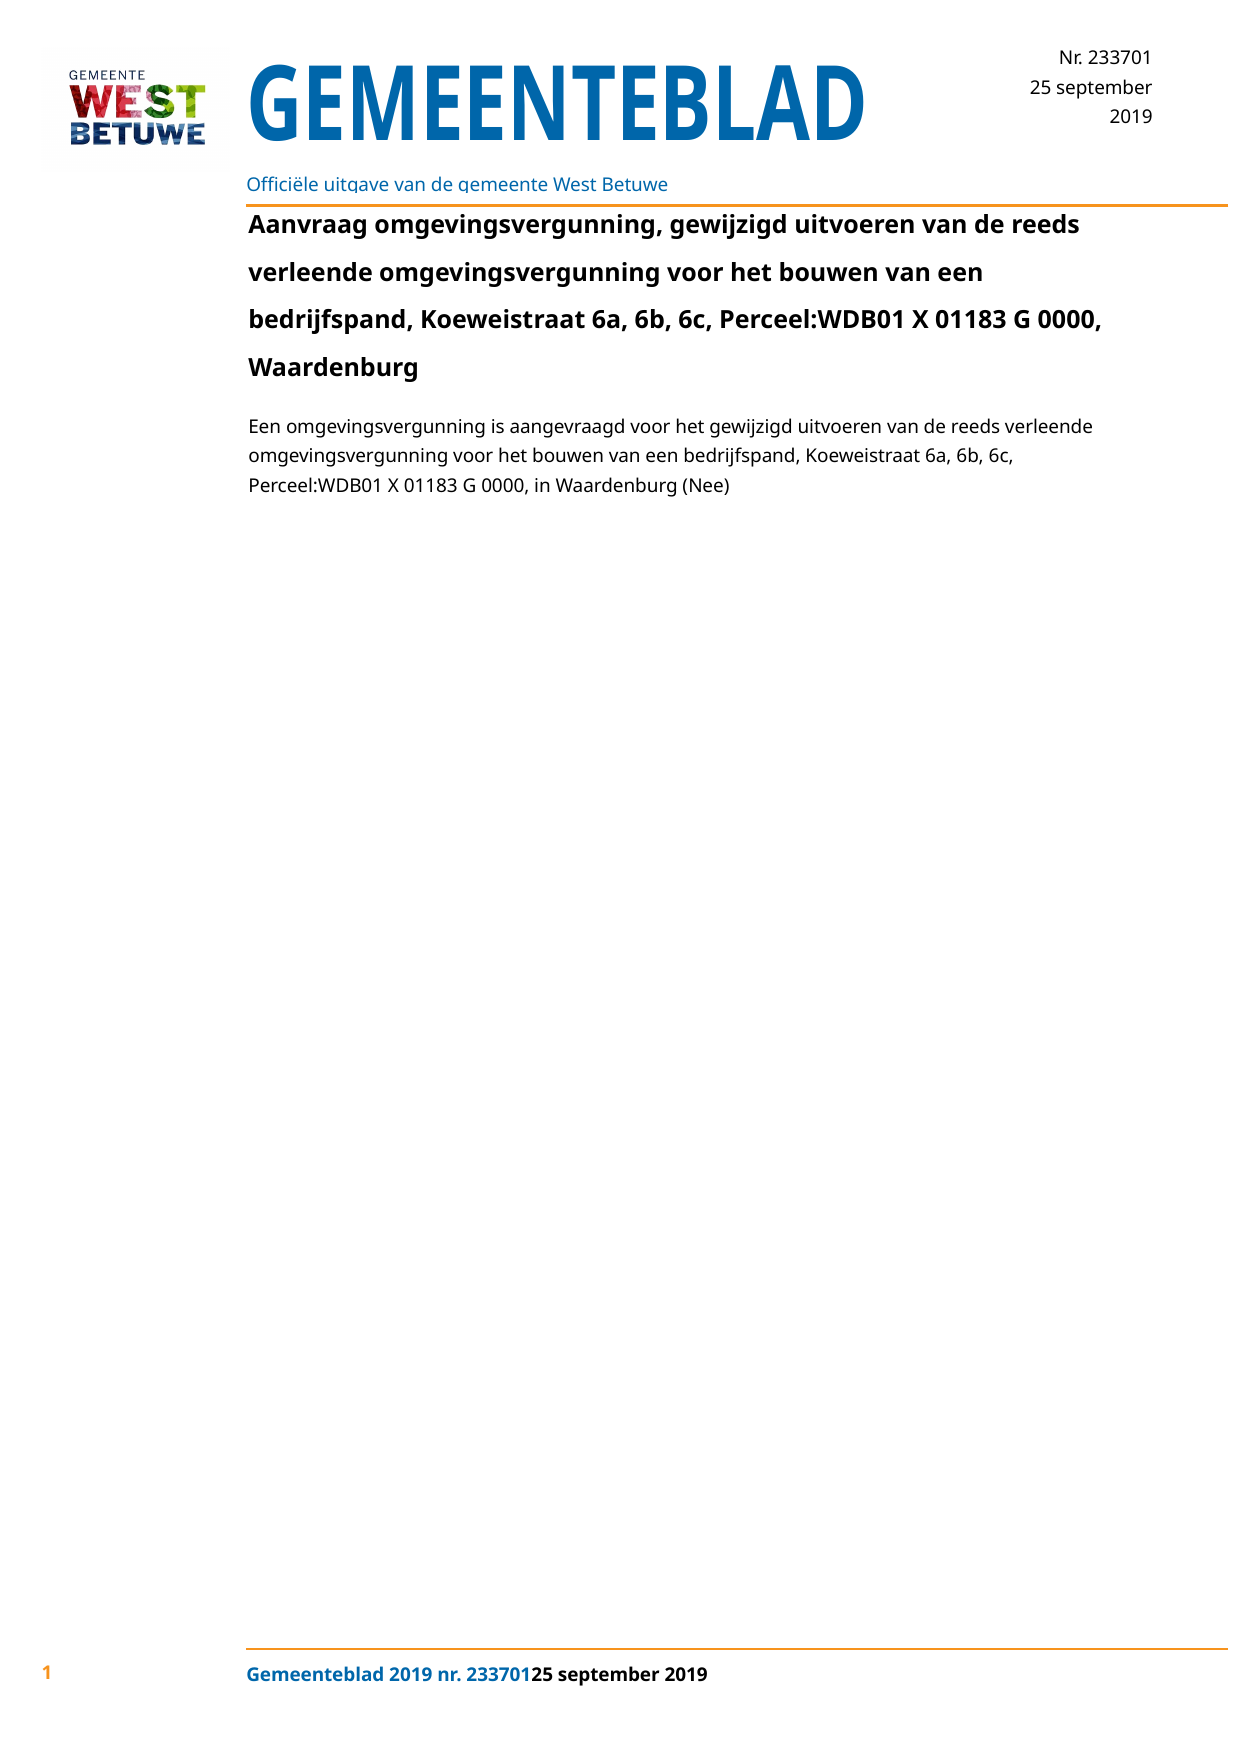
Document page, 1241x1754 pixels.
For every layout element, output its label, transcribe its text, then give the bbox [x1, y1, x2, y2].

text Aanvraag omgevingsvergunning, gewijzigd uitvoeren van de reeds verleende omgevingsvergunning voor het bouwen van een bedrijfspand, Koeweistraat 6a, 6b, 6c, Perceel:WDB01 X 01183 G 0000, Waardenburg [248, 207, 1152, 384]
text Een omgevingsvergunning is aangevraagd voor het gewijzigd uitvoeren van de reeds verleende omgevingsvergunning voor het bouwen van een bedrijfspand, Koeweistraat 6a, 6b, 6c, Perceel:WDB01 X 01183 G 0000, in Waardenburg (Nee) [248, 413, 1152, 498]
picture [41, 47, 231, 172]
